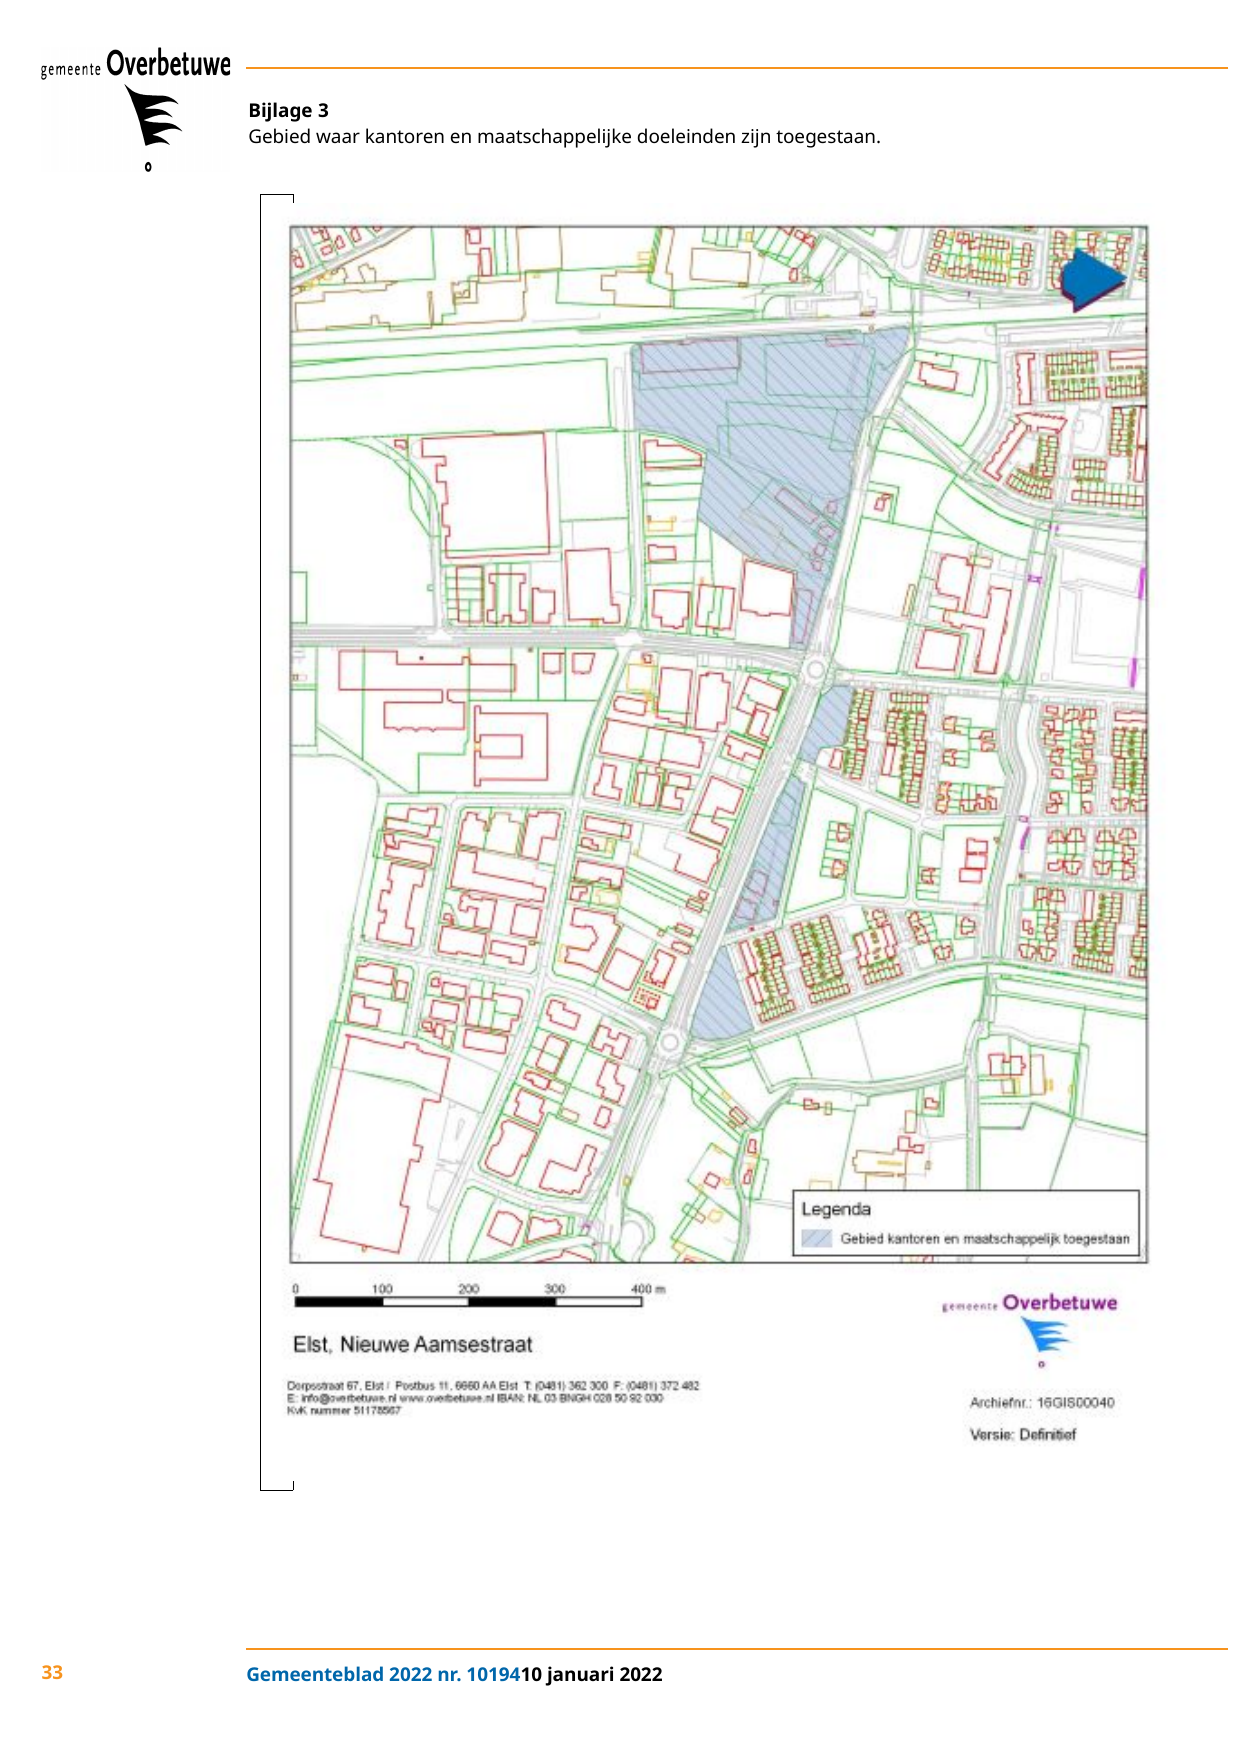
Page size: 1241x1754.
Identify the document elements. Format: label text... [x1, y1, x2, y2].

text Gebied waar kantoren en maatschappelijke doeleinden zijn toegestaan. [248, 123, 1152, 149]
picture [41, 47, 231, 172]
picture [268, 203, 1173, 1481]
text Bijlage 3 [248, 95, 1152, 123]
